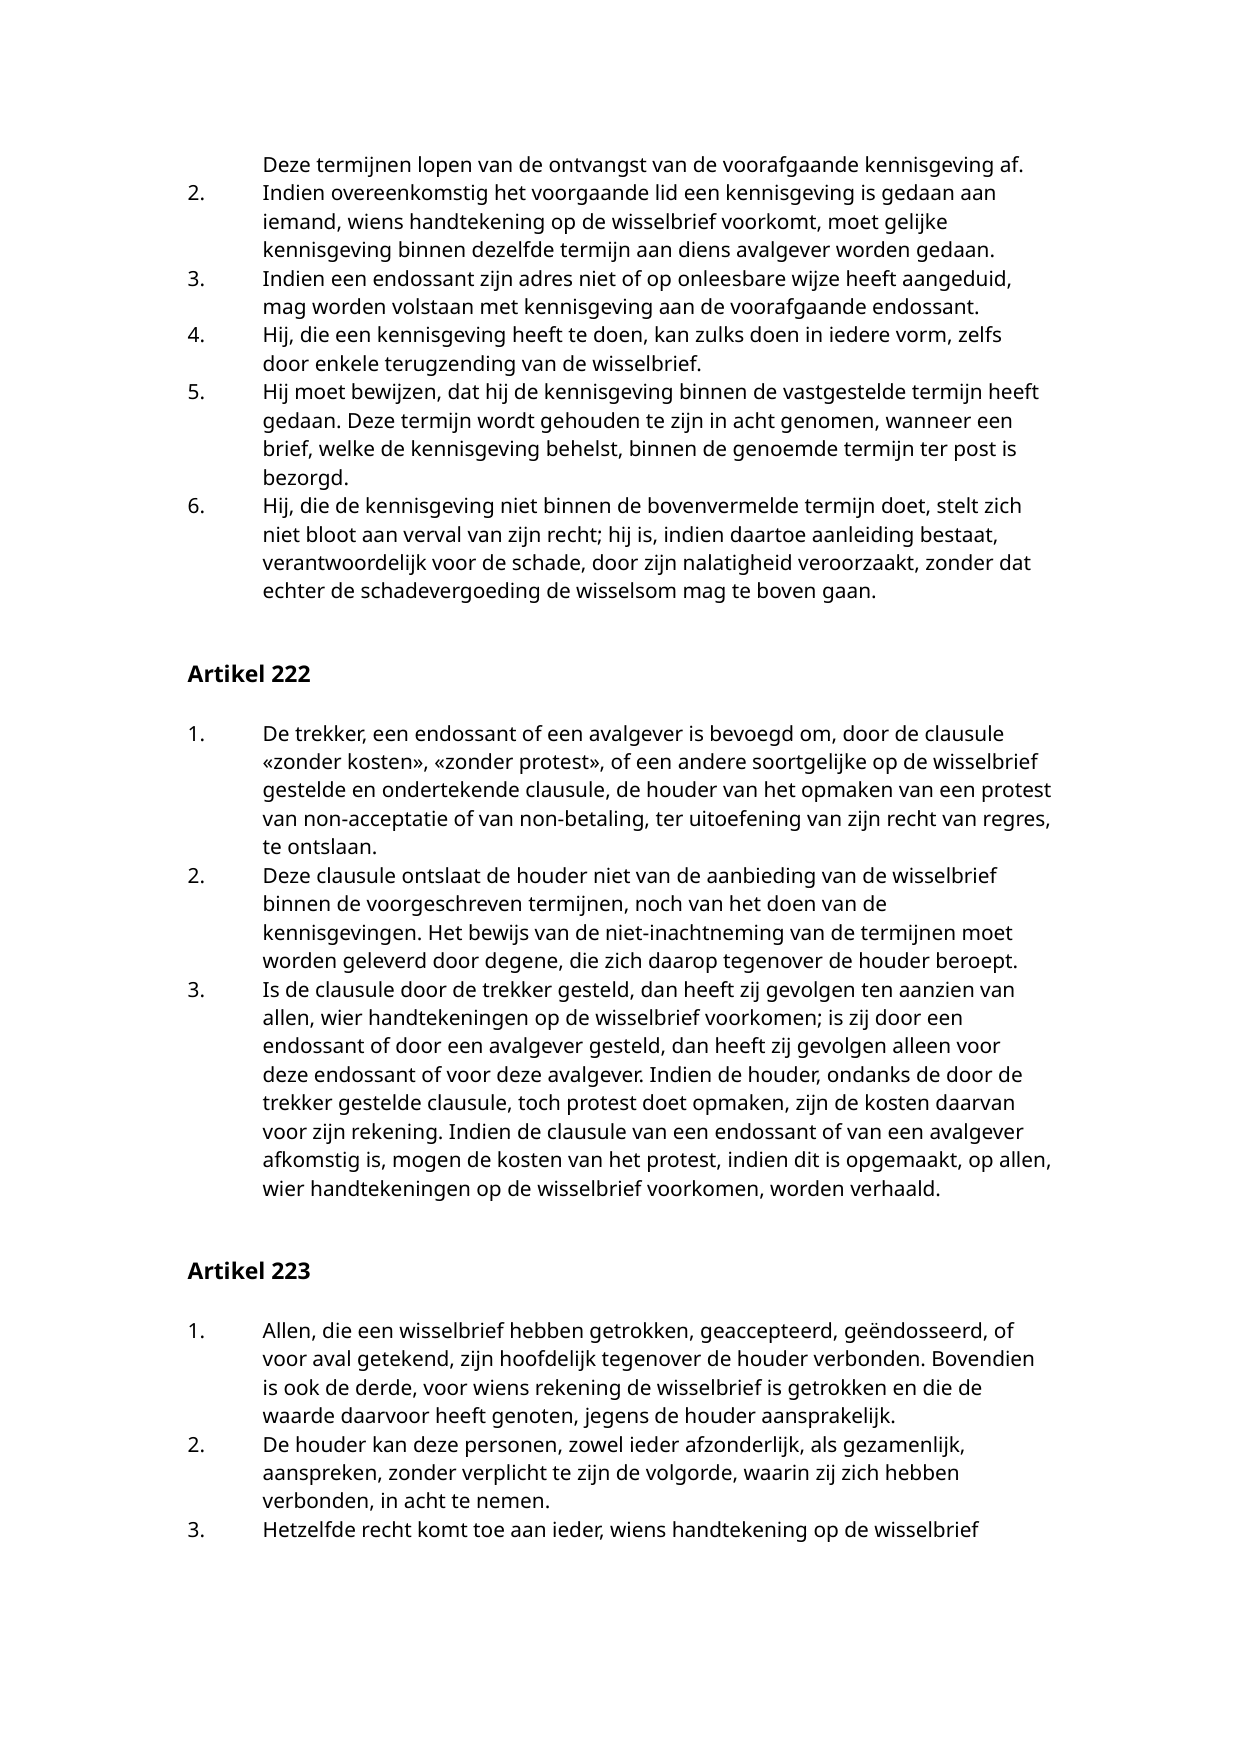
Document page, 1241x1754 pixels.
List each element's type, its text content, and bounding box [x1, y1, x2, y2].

list Hij, die de kennisgeving niet binnen de bovenvermelde termijn doet, stelt zich niet bloot aan verval van zijn recht; hij is, indien daartoe aanleiding bestaat, verantwoordelijk voor de schade, door zijn nalatigheid veroorzaakt, zonder dat echter de schadevergoeding de wisselsom mag te boven gaan. [187, 491, 1053, 605]
subtitle Artikel 222 [187, 657, 1053, 689]
list De houder kan deze personen, zowel ieder afzonderlijk, als gezamenlijk, aanspreken, zonder verplicht te zijn de volgorde, waarin zij zich hebben verbonden, in acht te nemen. [187, 1430, 1053, 1515]
list Allen, die een wisselbrief hebben getrokken, geaccepteerd, geëndosseerd, of voor aval getekend, zijn hoofdelijk tegenover de houder verbonden. Bovendien is ook de derde, voor wiens rekening de wisselbrief is getrokken en die de waarde daarvoor heeft genoten, jegens de houder aansprakelijk. [187, 1316, 1053, 1430]
list Deze clausule ontslaat de houder niet van de aanbieding van de wisselbrief binnen de voorgeschreven termijnen, noch van het doen van de kennisgevingen. Het bewijs van de niet-inachtneming van de termijnen moet worden geleverd door degene, die zich daarop tegenover de houder beroept. [187, 861, 1053, 975]
list Indien overeenkomstig het voorgaande lid een kennisgeving is gedaan aan iemand, wiens handtekening op de wisselbrief voorkomt, moet gelijke kennisgeving binnen dezelfde termijn aan diens avalgever worden gedaan. [187, 178, 1053, 264]
list Hij moet bewijzen, dat hij de kennisgeving binnen de vastgestelde termijn heeft gedaan. Deze termijn wordt gehouden te zijn in acht genomen, wanneer een brief, welke de kennisgeving behelst, binnen de genoemde termijn ter post is bezorgd. [187, 377, 1053, 491]
list Is de clausule door de trekker gesteld, dan heeft zij gevolgen ten aanzien van allen, wier handtekeningen op de wisselbrief voorkomen; is zij door een endossant of door een avalgever gesteld, dan heeft zij gevolgen alleen voor deze endossant of voor deze avalgever. Indien de houder, ondanks de door de trekker gestelde clausule, toch protest doet opmaken, zijn de kosten daarvan voor zijn rekening. Indien de clausule van een endossant of van een avalgever afkomstig is, mogen de kosten van het protest, indien dit is opgemaakt, op allen, wier handtekeningen op de wisselbrief voorkomen, worden verhaald. [187, 975, 1053, 1202]
list Deze termijnen lopen van de ontvangst van de voorafgaande kennisgeving af. [187, 150, 1053, 178]
subtitle Artikel 223 [187, 1255, 1053, 1286]
list Indien een endossant zijn adres niet of op onleesbare wijze heeft aangeduid, mag worden volstaan met kennisgeving aan de voorafgaande endossant. [187, 264, 1053, 321]
list Hij, die een kennisgeving heeft te doen, kan zulks doen in iedere vorm, zelfs door enkele terugzending van de wisselbrief. [187, 321, 1053, 377]
list De trekker, een endossant of een avalgever is bevoegd om, door de clausule «zonder kosten», «zonder protest», of een andere soortgelijke op de wisselbrief gestelde en ondertekende clausule, de houder van het opmaken van een protest van non-acceptatie of van non-betaling, ter uitoefening van zijn recht van regres, te ontslaan. [187, 719, 1053, 861]
list Hetzelfde recht komt toe aan ieder, wiens handtekening op de wisselbrief [187, 1515, 1053, 1543]
